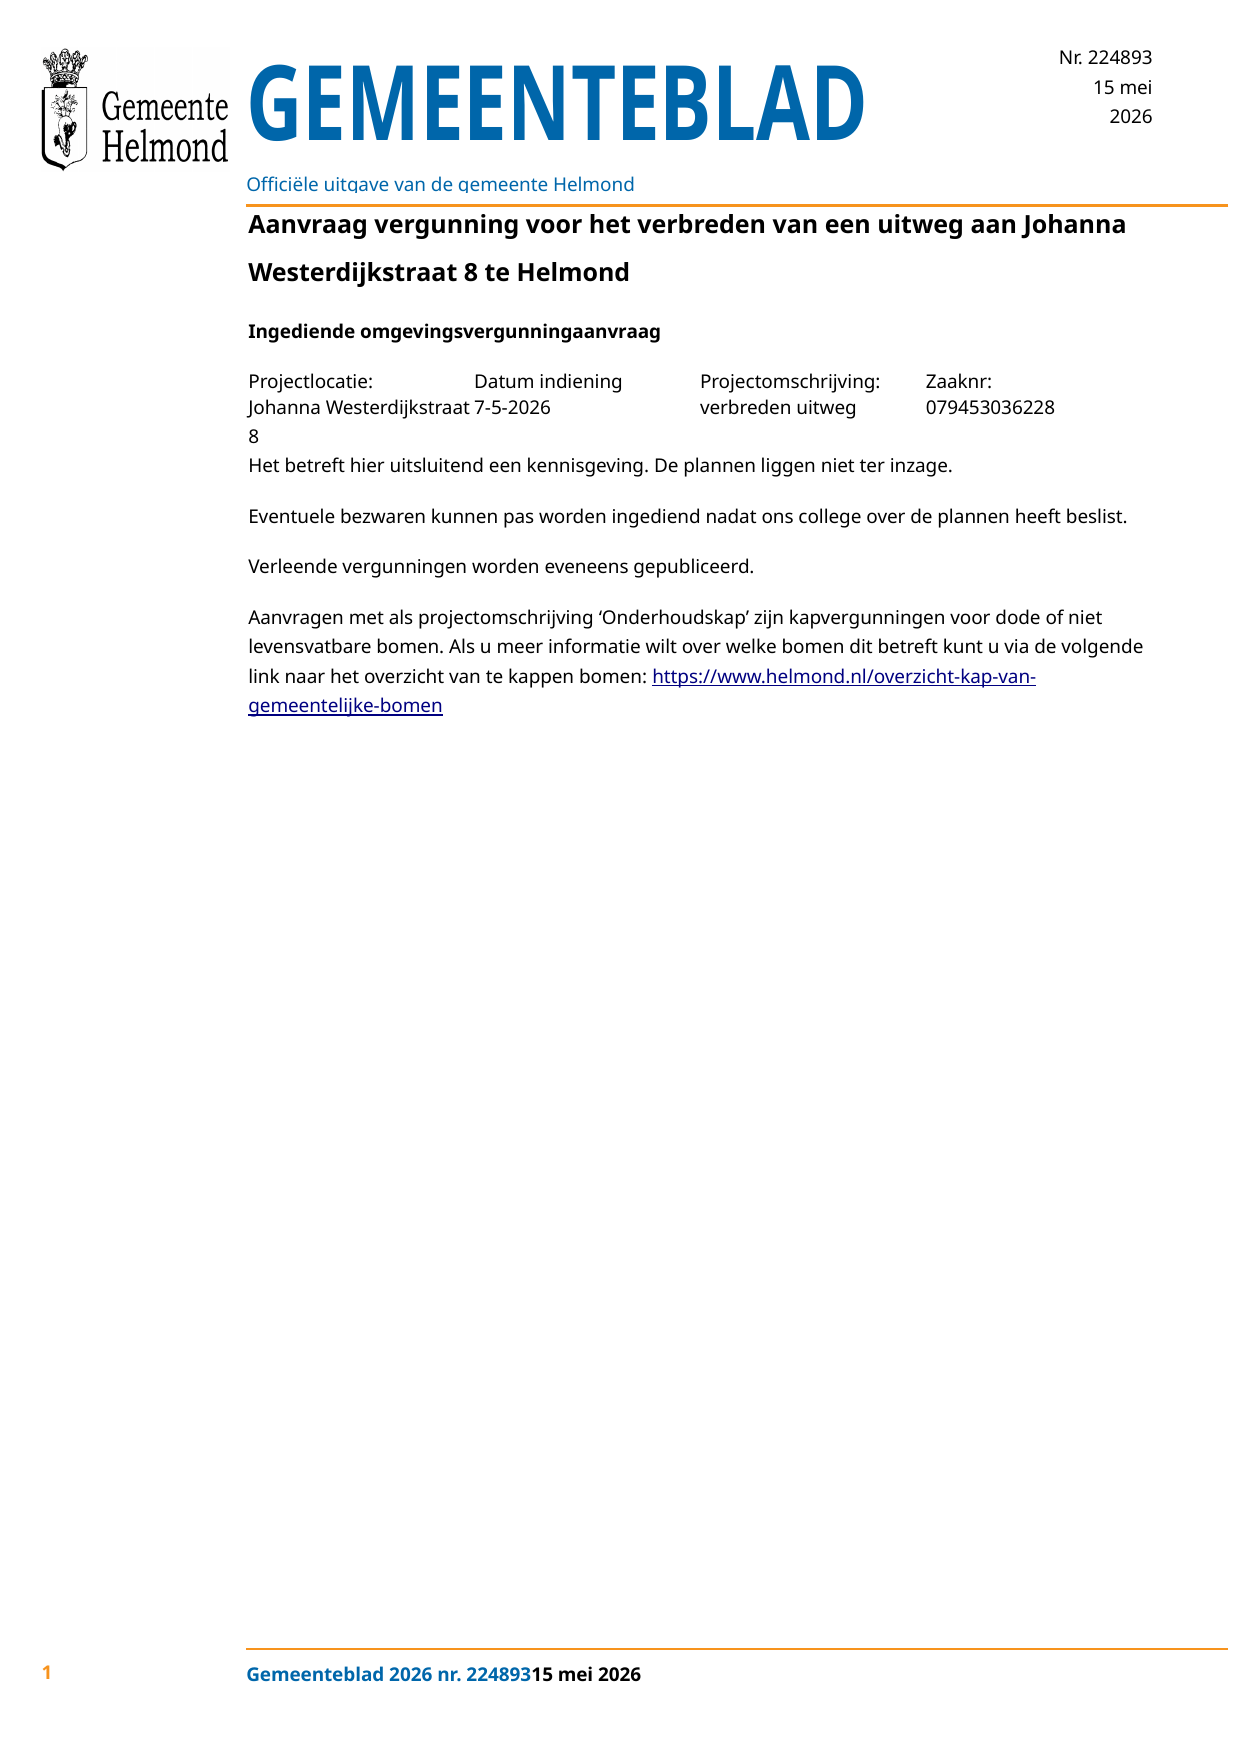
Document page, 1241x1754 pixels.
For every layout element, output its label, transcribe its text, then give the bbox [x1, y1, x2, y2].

table_header Zaaknr: [926, 369, 1152, 394]
text Verleende vergunningen worden eveneens gepubliceerd. [248, 553, 1152, 579]
table_cell 079453036228 [926, 394, 1152, 449]
picture [41, 47, 231, 172]
table_cell Johanna Westerdijkstraat 8 [248, 394, 474, 449]
text Aanvragen met als projectomschrijving ‘Onderhoudskap’ zijn kapvergunningen voor dode of niet levensvatbare bomen. Als u meer informatie wilt over welke bomen dit betreft kunt u via de volgende link naar het overzicht van te kappen bomen: https://www.helmond.nl/overzicht-kap-van-gemeentelijke-bomen [248, 604, 1152, 718]
table_cell verbreden uitweg [700, 394, 926, 449]
text Het betreft hier uitsluitend een kennisgeving. De plannen liggen niet ter inzage. [248, 453, 1152, 478]
text Aanvraag vergunning voor het verbreden van een uitweg aan Johanna Westerdijkstraat 8 te Helmond [248, 207, 1152, 288]
table_header Projectlocatie: [248, 369, 474, 394]
text Ingediende omgevingsvergunningaanvraag [248, 318, 1152, 344]
table_header Projectomschrijving: [700, 369, 926, 394]
text Eventuele bezwaren kunnen pas worden ingediend nadat ons college over de plannen heeft beslist. [248, 503, 1152, 529]
table_cell 7-5-2026 [474, 394, 700, 449]
table_header Datum indiening [474, 369, 700, 394]
